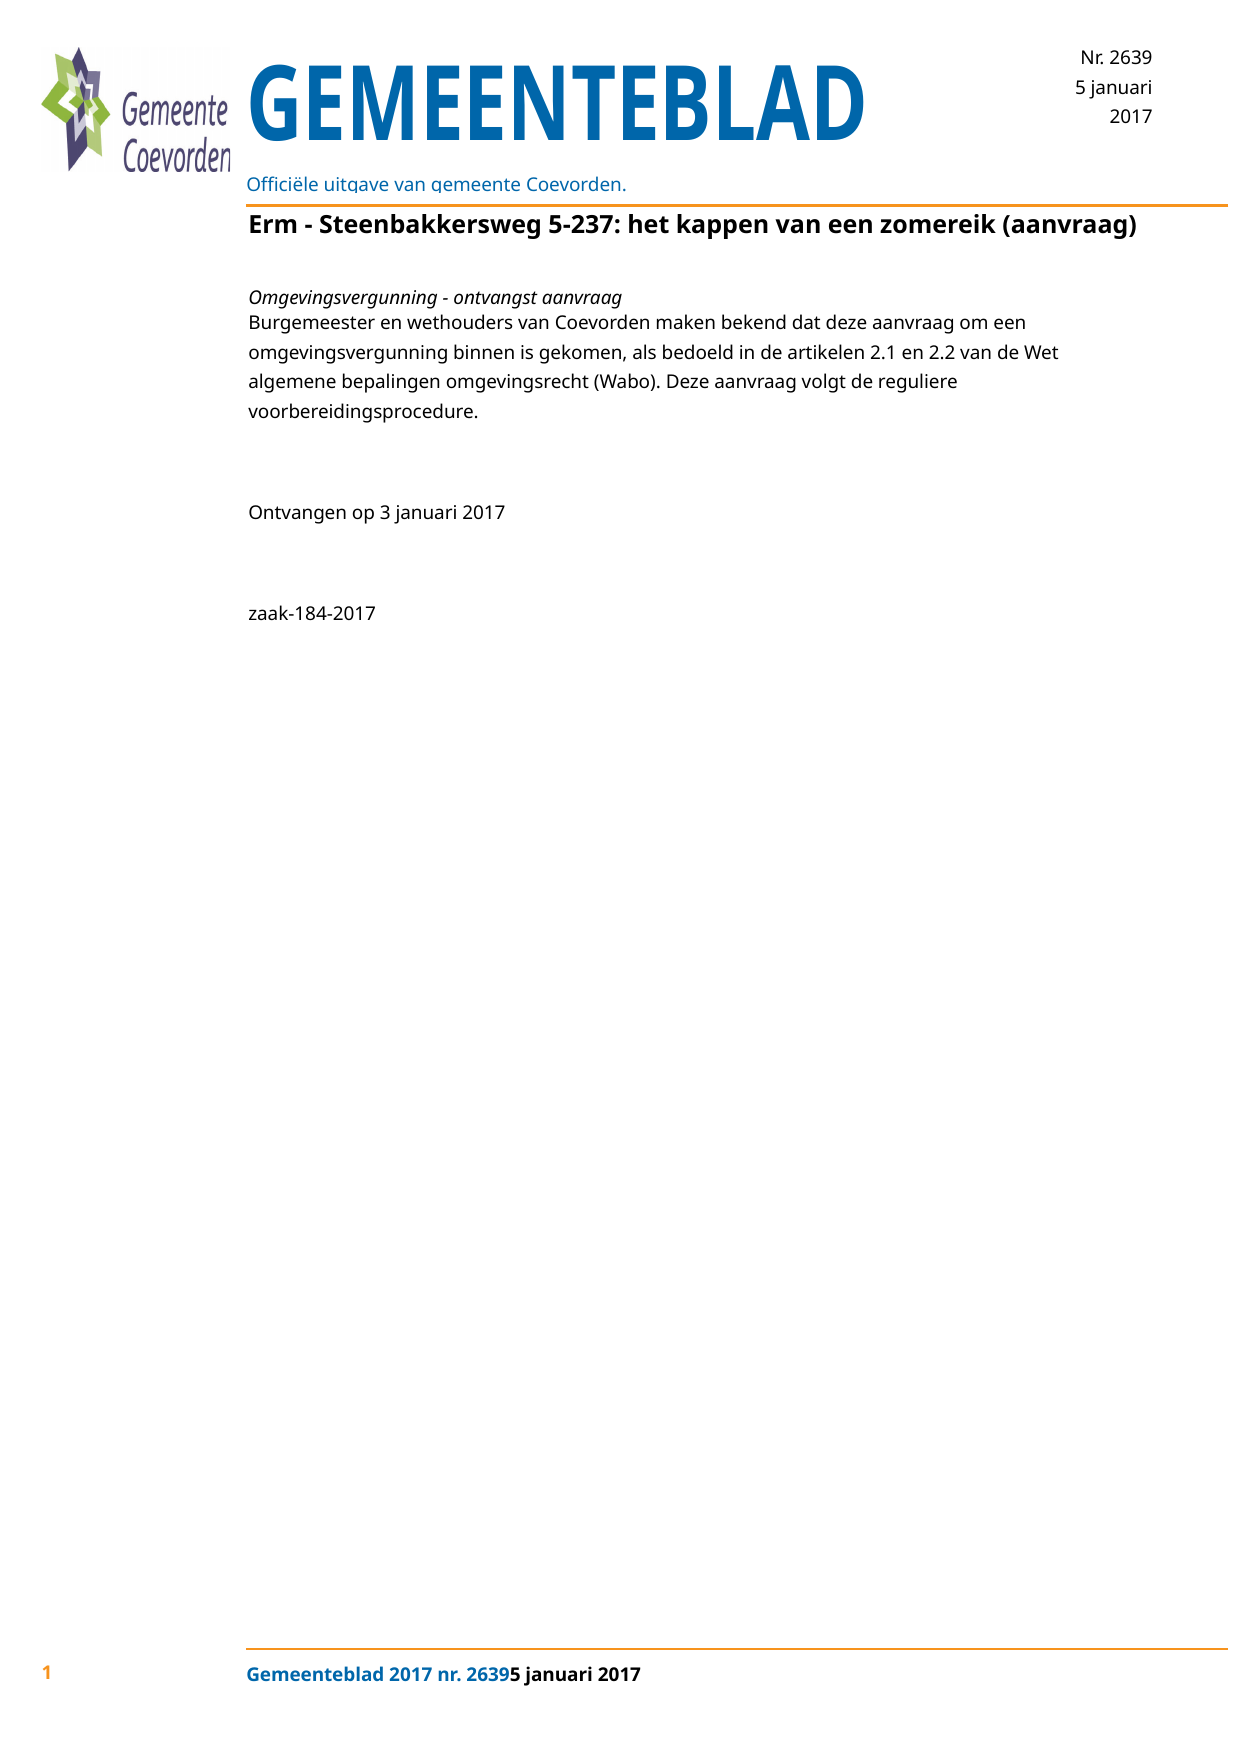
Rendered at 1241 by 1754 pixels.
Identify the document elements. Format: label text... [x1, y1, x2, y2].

text Erm - Steenbakkersweg 5-237: het kappen van een zomereik (aanvraag) [248, 207, 1152, 241]
text zaak-184-2017 [248, 600, 1152, 626]
text Omgevingsvergunning - ontvangst aanvraag [248, 284, 1152, 309]
picture [41, 47, 231, 172]
text Ontvangen op 3 januari 2017 [248, 499, 1152, 525]
text Burgemeester en wethouders van Coevorden maken bekend dat deze aanvraag om een omgevingsvergunning binnen is gekomen, als bedoeld in de artikelen 2.1 en 2.2 van de Wet algemene bepalingen omgevingsrecht (Wabo). Deze aanvraag volgt de reguliere voorbereidingsprocedure. [248, 309, 1152, 424]
